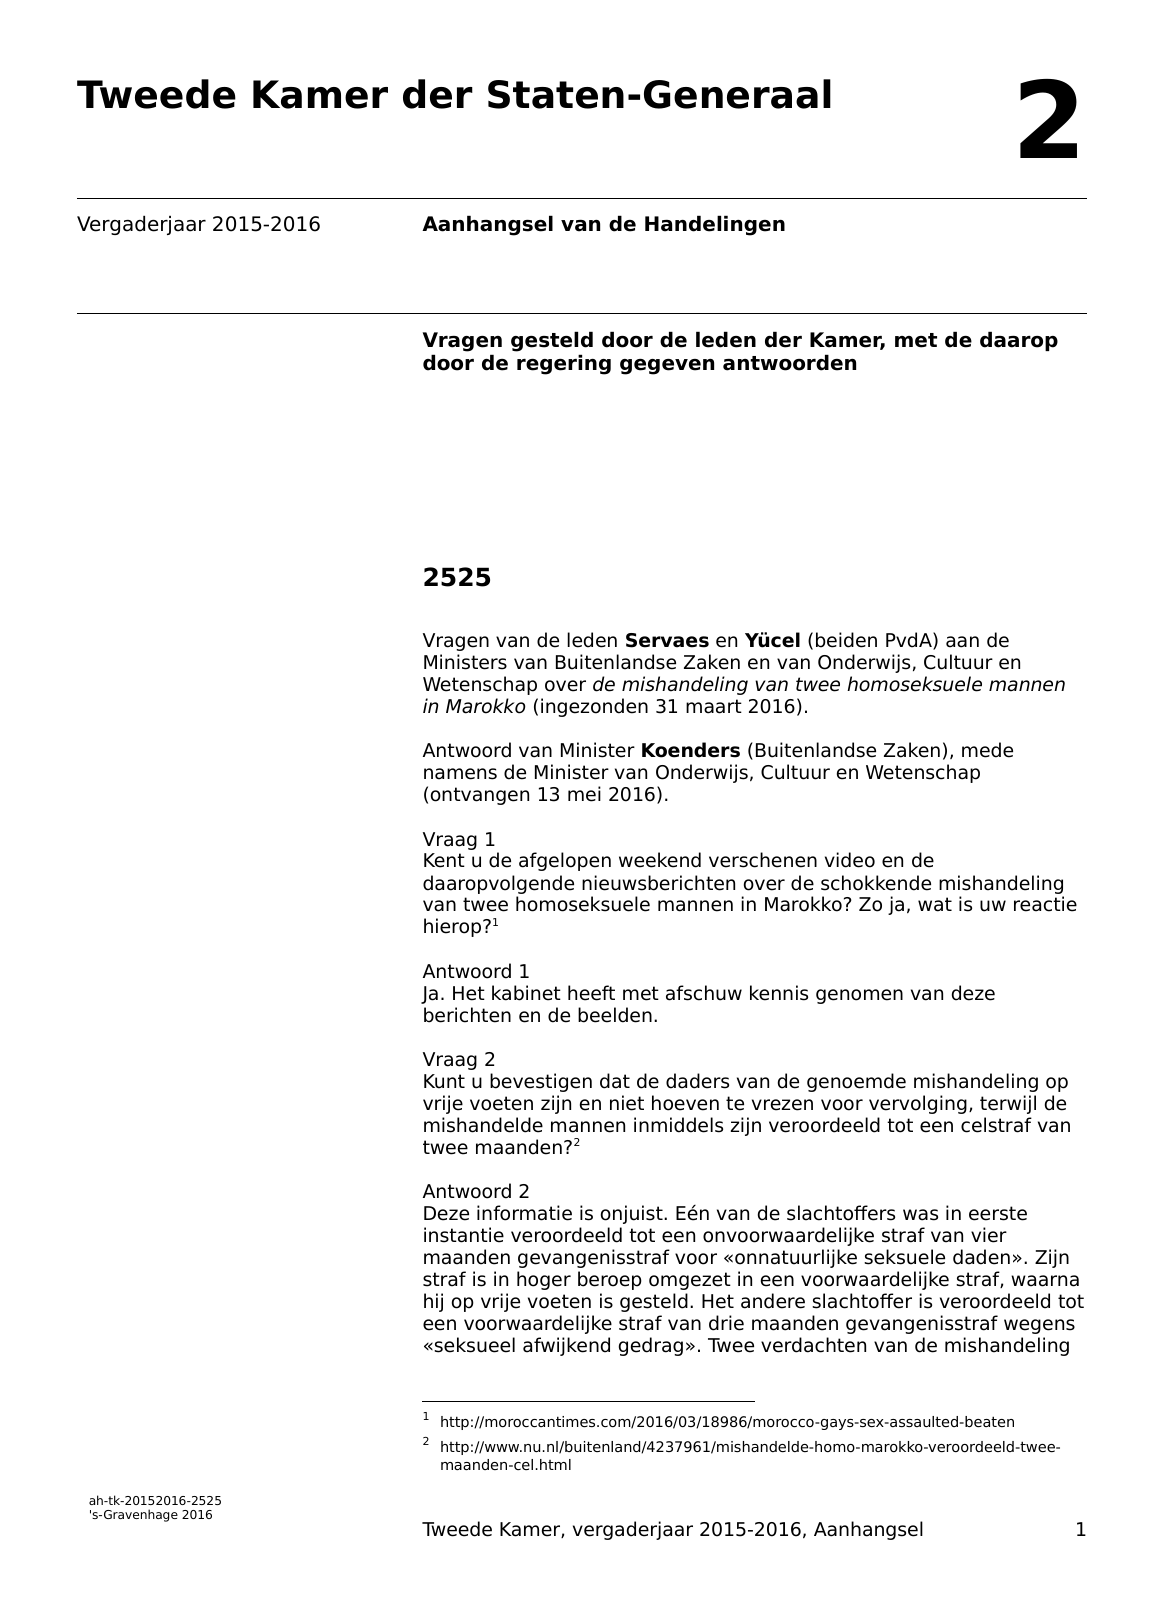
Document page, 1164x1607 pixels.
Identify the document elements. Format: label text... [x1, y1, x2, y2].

text ah-tk-20152016-2525 [88, 1494, 323, 1508]
text Vraag 2 [422, 1049, 1087, 1071]
text http://moroccantimes.com/2016/03/18986/morocco-gays-sex-assaulted-beaten [422, 1410, 1087, 1432]
text Ja. Het kabinet heeft met afschuw kennis genomen van deze berichten en de beelden. [422, 982, 1087, 1026]
table_cell Aanhangsel van de Handelingen [422, 199, 1087, 313]
table_header 2 [886, 59, 1087, 198]
text http://www.nu.nl/buitenland/4237961/mishandelde-homo-marokko-veroordeeld-twee-maanden-cel.html [422, 1435, 1087, 1474]
text Kent u de afgelopen weekend verschenen video en de daaropvolgende nieuwsberichten over de schokkende mishandeling van twee homoseksuele mannen in Marokko? Zo ja, wat is uw reactie hierop? [422, 850, 1087, 938]
text Vragen van de leden Servaes en Yücel (beiden PvdA) aan de Ministers van Buitenlandse Zaken en van Onderwijs, Cultuur en Wetenschap over de mishandeling van twee homoseksuele mannen in Marokko (ingezonden 31 maart 2016). [422, 630, 1087, 718]
text Vraag 1 [422, 828, 1087, 850]
table_cell Vergaderjaar 2015-2016 [77, 199, 422, 313]
text Kunt u bevestigen dat de daders van de genoemde mishandeling op vrije voeten zijn en niet hoeven te vrezen voor vervolging, terwijl de mishandelde mannen inmiddels zijn veroordeeld tot een celstraf van twee maanden? [422, 1071, 1087, 1158]
text Antwoord 1 [422, 961, 1087, 982]
text Antwoord van Minister Koenders (Buitenlandse Zaken), mede namens de Minister van Onderwijs, Cultuur en Wetenschap (ontvangen 13 mei 2016). [422, 740, 1087, 806]
table_cell Vragen gesteld door de leden der Kamer, met de daarop door de regering gegeven antwoorden [422, 314, 1087, 375]
text 2525 [422, 563, 1087, 592]
text 's-Gravenhage 2016 [88, 1508, 323, 1522]
table_header Tweede Kamer der Staten-Generaal [77, 59, 886, 198]
table_cell [77, 314, 422, 375]
text Antwoord 2 [422, 1181, 1087, 1203]
text Deze informatie is onjuist. Eén van de slachtoffers was in eerste instantie veroordeeld tot een onvoorwaardelijke straf van vier maanden gevangenisstraf voor «onnatuurlijke seksuele daden». Zijn straf is in hoger beroep omgezet in een voorwaardelijke straf, waarna hij op vrije voeten is gesteld. Het andere slachtoffer is veroordeeld tot een voorwaardelijke straf van drie maanden gevangenisstraf wegens «seksueel afwijkend gedrag». Twee verdachten van de mishandeling [422, 1203, 1087, 1357]
